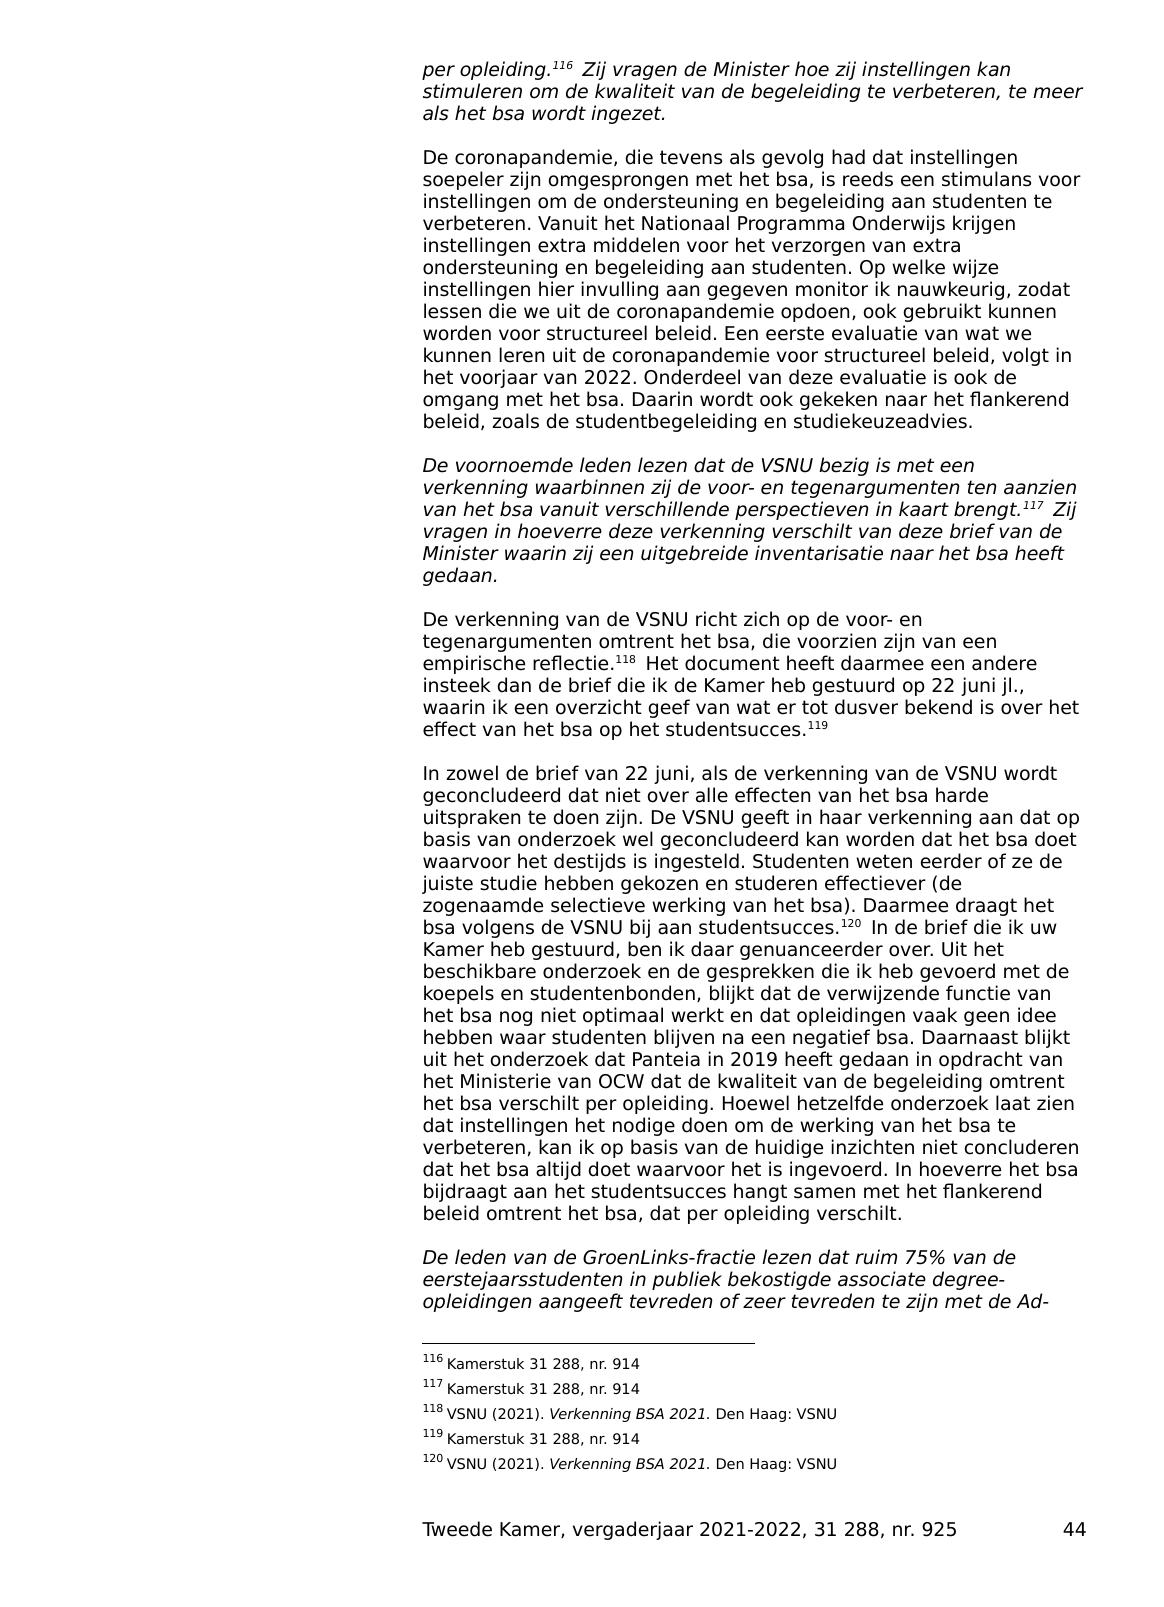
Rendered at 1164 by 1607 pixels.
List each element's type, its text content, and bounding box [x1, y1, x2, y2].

text VSNU (2021). Verkenning BSA 2021. Den Haag: VSNU [422, 1402, 1087, 1424]
text De coronapandemie, die tevens als gevolg had dat instellingen soepeler zijn omgesprongen met het bsa, is reeds een stimulans voor instellingen om de ondersteuning en begeleiding aan studenten te verbeteren. Vanuit het Nationaal Programma Onderwijs krijgen instellingen extra middelen voor het verzorgen van extra ondersteuning en begeleiding aan studenten. Op welke wijze instellingen hier invulling aan gegeven monitor ik nauwkeurig, zodat lessen die we uit de coronapandemie opdoen, ook gebruikt kunnen worden voor structureel beleid. Een eerste evaluatie van wat we kunnen leren uit de coronapandemie voor structureel beleid, volgt in het voorjaar van 2022. Onderdeel van deze evaluatie is ook de omgang met het bsa. Daarin wordt ook gekeken naar het flankerend beleid, zoals de studentbegeleiding en studiekeuzeadvies. [422, 147, 1087, 433]
text per opleiding. Zij vragen de Minister hoe zij instellingen kan stimuleren om de kwaliteit van de begeleiding te verbeteren, te meer als het bsa wordt ingezet. [422, 59, 1087, 125]
text De leden van de GroenLinks-fractie lezen dat ruim 75% van de eerstejaarsstudenten in publiek bekostigde associate degree-opleidingen aangeeft tevreden of zeer tevreden te zijn met de Ad- [422, 1247, 1087, 1313]
text VSNU (2021). Verkenning BSA 2021. Den Haag: VSNU [422, 1452, 1087, 1474]
text De voornoemde leden lezen dat de VSNU bezig is met een verkenning waarbinnen zij de voor- en tegenargumenten ten aanzien van het bsa vanuit verschillende perspectieven in kaart brengt. Zij vragen in hoeverre deze verkenning verschilt van deze brief van de Minister waarin zij een uitgebreide inventarisatie naar het bsa heeft gedaan. [422, 455, 1087, 587]
text In zowel de brief van 22 juni, als de verkenning van de VSNU wordt geconcludeerd dat niet over alle effecten van het bsa harde uitspraken te doen zijn. De VSNU geeft in haar verkenning aan dat op basis van onderzoek wel geconcludeerd kan worden dat het bsa doet waarvoor het destijds is ingesteld. Studenten weten eerder of ze de juiste studie hebben gekozen en studeren effectiever (de zogenaamde selectieve werking van het bsa). Daarmee draagt het bsa volgens de VSNU bij aan studentsucces. In de brief die ik uw Kamer heb gestuurd, ben ik daar genuanceerder over. Uit het beschikbare onderzoek en de gesprekken die ik heb gevoerd met de koepels en studentenbonden, blijkt dat de verwijzende functie van het bsa nog niet optimaal werkt en dat opleidingen vaak geen idee hebben waar studenten blijven na een negatief bsa. Daarnaast blijkt uit het onderzoek dat Panteia in 2019 heeft gedaan in opdracht van het Ministerie van OCW dat de kwaliteit van de begeleiding omtrent het bsa verschilt per opleiding. Hoewel hetzelfde onderzoek laat zien dat instellingen het nodige doen om de werking van het bsa te verbeteren, kan ik op basis van de huidige inzichten niet concluderen dat het bsa altijd doet waarvoor het is ingevoerd. In hoeverre het bsa bijdraagt aan het studentsucces hangt samen met het flankerend beleid omtrent het bsa, dat per opleiding verschilt. [422, 763, 1087, 1225]
text De verkenning van de VSNU richt zich op de voor- en tegenargumenten omtrent het bsa, die voorzien zijn van een empirische reflectie. Het document heeft daarmee een andere insteek dan de brief die ik de Kamer heb gestuurd op 22 juni jl., waarin ik een overzicht geef van wat er tot dusver bekend is over het effect van het bsa op het studentsucces. [422, 609, 1087, 741]
text Kamerstuk 31 288, nr. 914 [422, 1427, 1087, 1449]
text Kamerstuk 31 288, nr. 914 [422, 1377, 1087, 1399]
text Kamerstuk 31 288, nr. 914 [422, 1352, 1087, 1374]
